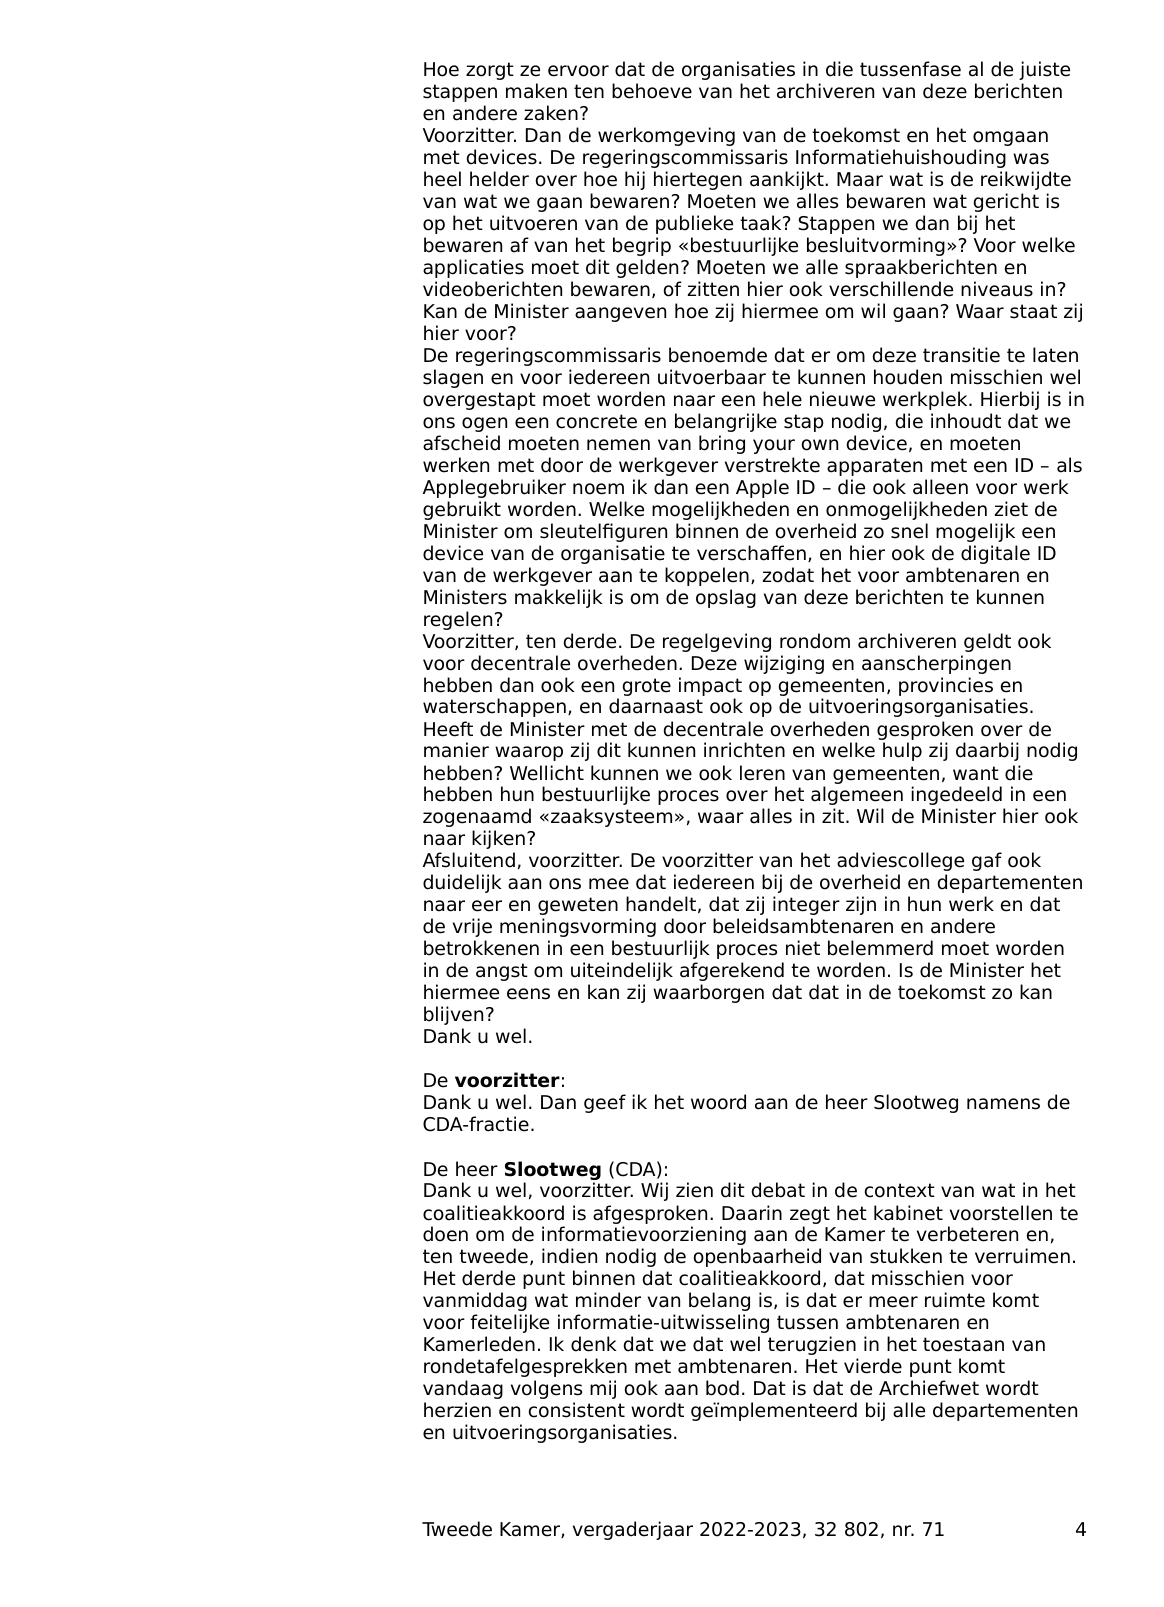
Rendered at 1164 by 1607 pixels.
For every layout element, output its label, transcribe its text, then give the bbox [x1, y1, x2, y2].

text Dank u wel, voorzitter. Wij zien dit debat in de context van wat in het coalitieakkoord is afgesproken. Daarin zegt het kabinet voorstellen te doen om de informatievoorziening aan de Kamer te verbeteren en, ten tweede, indien nodig de openbaarheid van stukken te verruimen. Het derde punt binnen dat coalitieakkoord, dat misschien voor vanmiddag wat minder van belang is, is dat er meer ruimte komt voor feitelijke informatie-uitwisseling tussen ambtenaren en Kamerleden. Ik denk dat we dat wel terugzien in het toestaan van rondetafelgesprekken met ambtenaren. Het vierde punt komt vandaag volgens mij ook aan bod. Dat is dat de Archiefwet wordt herzien en consistent wordt geïmplementeerd bij alle departementen en uitvoeringsorganisaties. [422, 1180, 1087, 1444]
text Voorzitter. Dan de werkomgeving van de toekomst en het omgaan met devices. De regeringscommissaris Informatiehuishouding was heel helder over hoe hij hiertegen aankijkt. Maar wat is de reikwijdte van wat we gaan bewaren? Moeten we alles bewaren wat gericht is op het uitvoeren van de publieke taak? Stappen we dan bij het bewaren af van het begrip «bestuurlijke besluitvorming»? Voor welke applicaties moet dit gelden? Moeten we alle spraakberichten en videoberichten bewaren, of zitten hier ook verschillende niveaus in? Kan de Minister aangeven hoe zij hiermee om wil gaan? Waar staat zij hier voor? [422, 125, 1087, 345]
text Dank u wel. Dan geef ik het woord aan de heer Slootweg namens de CDA-fractie. [422, 1092, 1087, 1136]
text De voorzitter: [422, 1070, 1087, 1092]
text De heer Slootweg (CDA): [422, 1158, 1087, 1180]
text Hoe zorgt ze ervoor dat de organisaties in die tussenfase al de juiste stappen maken ten behoeve van het archiveren van deze berichten en andere zaken? [422, 59, 1087, 125]
text De regeringscommissaris benoemde dat er om deze transitie te laten slagen en voor iedereen uitvoerbaar te kunnen houden misschien wel overgestapt moet worden naar een hele nieuwe werkplek. Hierbij is in ons ogen een concrete en belangrijke stap nodig, die inhoudt dat we afscheid moeten nemen van bring your own device, en moeten werken met door de werkgever verstrekte apparaten met een ID – als Applegebruiker noem ik dan een Apple ID – die ook alleen voor werk gebruikt worden. Welke mogelijkheden en onmogelijkheden ziet de Minister om sleutelfiguren binnen de overheid zo snel mogelijk een device van de organisatie te verschaffen, en hier ook de digitale ID van de werkgever aan te koppelen, zodat het voor ambtenaren en Ministers makkelijk is om de opslag van deze berichten te kunnen regelen? [422, 345, 1087, 631]
text Voorzitter, ten derde. De regelgeving rondom archiveren geldt ook voor decentrale overheden. Deze wijziging en aanscherpingen hebben dan ook een grote impact op gemeenten, provincies en waterschappen, en daarnaast ook op de uitvoeringsorganisaties. Heeft de Minister met de decentrale overheden gesproken over de manier waarop zij dit kunnen inrichten en welke hulp zij daarbij nodig hebben? Wellicht kunnen we ook leren van gemeenten, want die hebben hun bestuurlijke proces over het algemeen ingedeeld in een zogenaamd «zaaksysteem», waar alles in zit. Wil de Minister hier ook naar kijken? [422, 631, 1087, 850]
text Dank u wel. [422, 1026, 1087, 1048]
text Afsluitend, voorzitter. De voorzitter van het adviescollege gaf ook duidelijk aan ons mee dat iedereen bij de overheid en departementen naar eer en geweten handelt, dat zij integer zijn in hun werk en dat de vrije meningsvorming door beleidsambtenaren en andere betrokkenen in een bestuurlijk proces niet belemmerd moet worden in de angst om uiteindelijk afgerekend te worden. Is de Minister het hiermee eens en kan zij waarborgen dat dat in de toekomst zo kan blijven? [422, 850, 1087, 1026]
